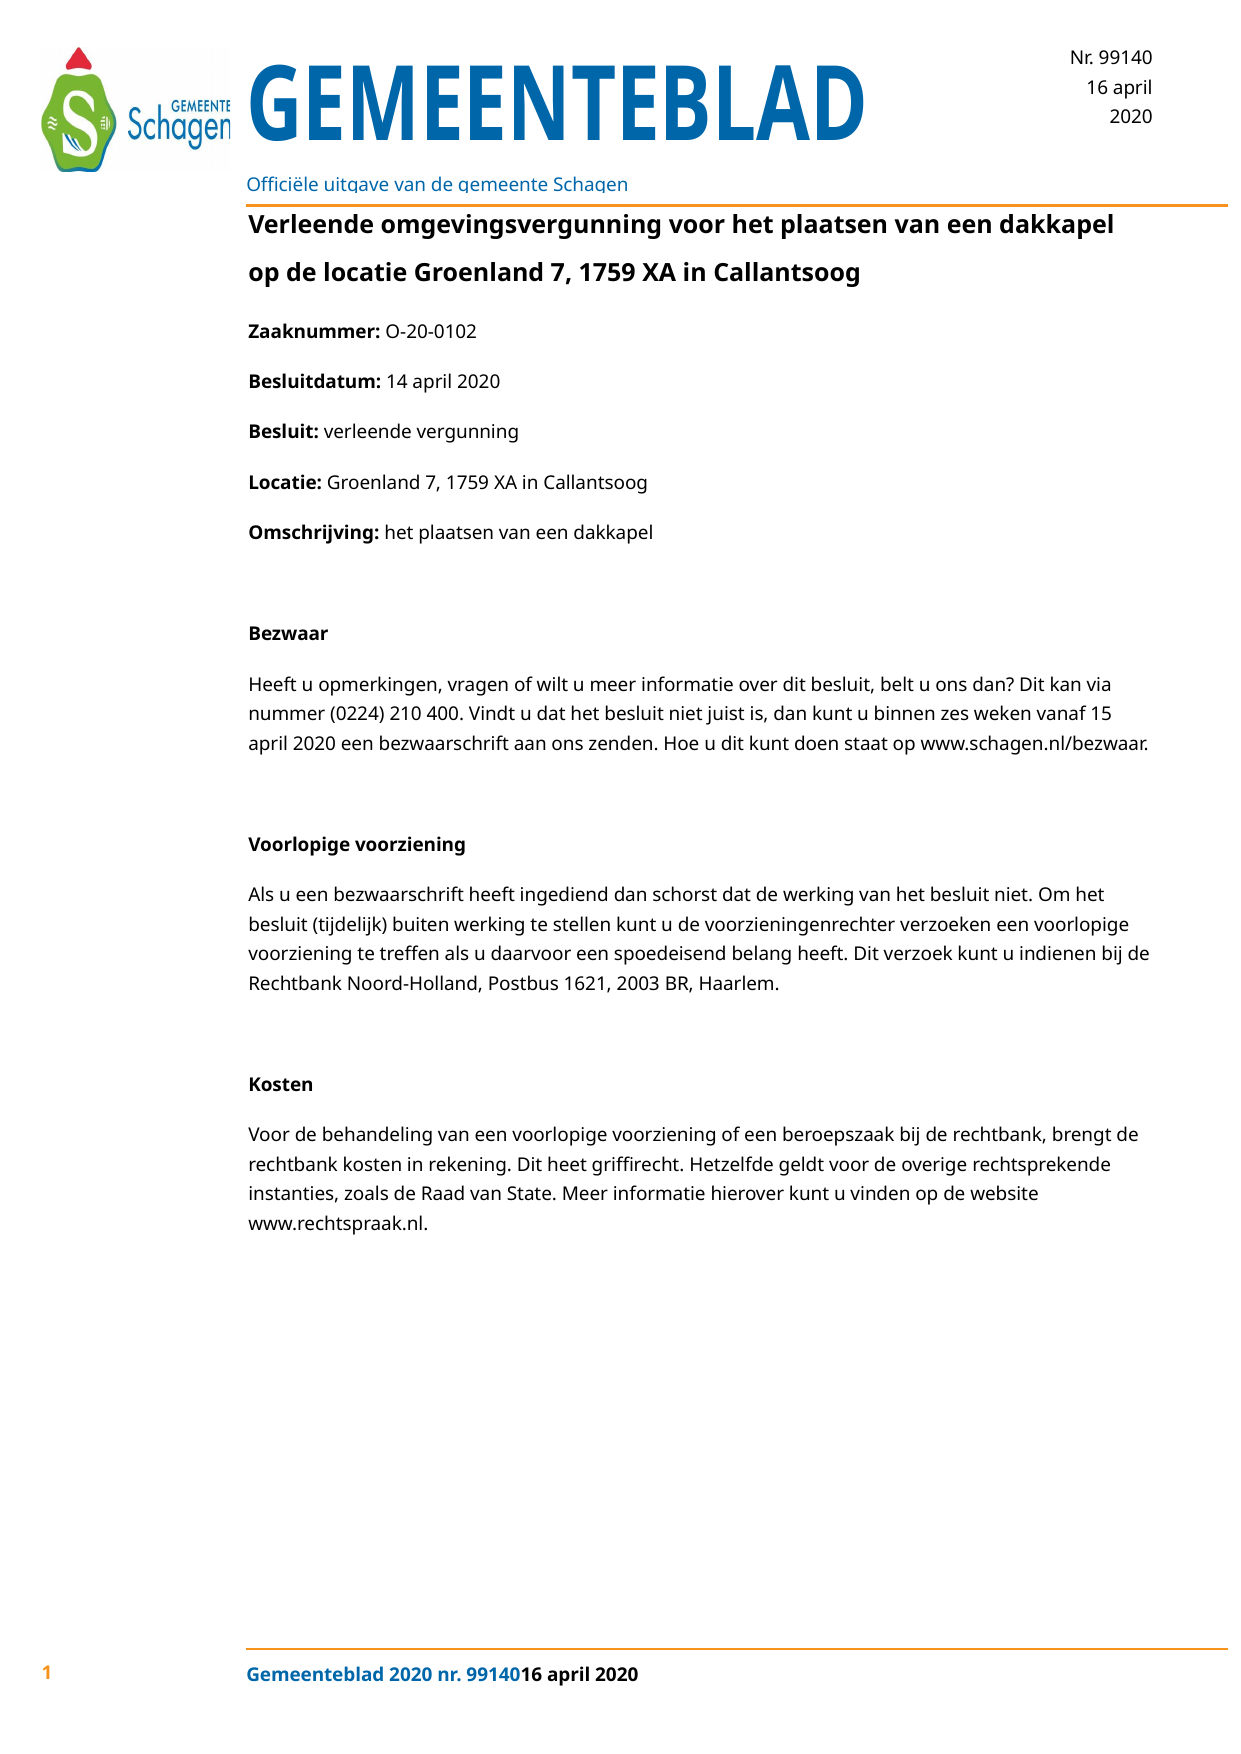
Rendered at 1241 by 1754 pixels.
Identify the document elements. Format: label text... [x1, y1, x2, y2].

text Besluitdatum: 14 april 2020 [248, 368, 1152, 394]
text Omschrijving: het plaatsen van een dakkapel [248, 519, 1152, 545]
text Bezwaar [248, 620, 1152, 646]
text Kosten [248, 1071, 1152, 1097]
text Heeft u opmerkingen, vragen of wilt u meer informatie over dit besluit, belt u ons dan? Dit kan via nummer (0224) 210 400. Vindt u dat het besluit niet juist is, dan kunt u binnen zes weken vanaf 15 april 2020 een bezwaarschrift aan ons zenden. Hoe u dit kunt doen staat op www.schagen.nl/bezwaar. [248, 671, 1152, 756]
text Besluit: verleende vergunning [248, 419, 1152, 444]
text Als u een bezwaarschrift heeft ingediend dan schorst dat de werking van het besluit niet. Om het besluit (tijdelijk) buiten werking te stellen kunt u de voorzieningenrechter verzoeken een voorlopige voorziening te treffen als u daarvoor een spoedeisend belang heeft. Dit verzoek kunt u indienen bij de Rechtbank Noord-Holland, Postbus 1621, 2003 BR, Haarlem. [248, 881, 1152, 996]
text Voor de behandeling van een voorlopige voorziening of een beroepszaak bij de rechtbank, brengt de rechtbank kosten in rekening. Dit heet griffirecht. Hetzelfde geldt voor de overige rechtsprekende instanties, zoals de Raad van State. Meer informatie hierover kunt u vinden op de website www.rechtspraak.nl. [248, 1121, 1152, 1236]
text Verleende omgevingsvergunning voor het plaatsen van een dakkapel op de locatie Groenland 7, 1759 XA in Callantsoog [248, 207, 1152, 288]
text Voorlopige voorziening [248, 831, 1152, 857]
text Zaaknummer: O-20-0102 [248, 318, 1152, 344]
text Locatie: Groenland 7, 1759 XA in Callantsoog [248, 469, 1152, 495]
picture [41, 47, 231, 172]
